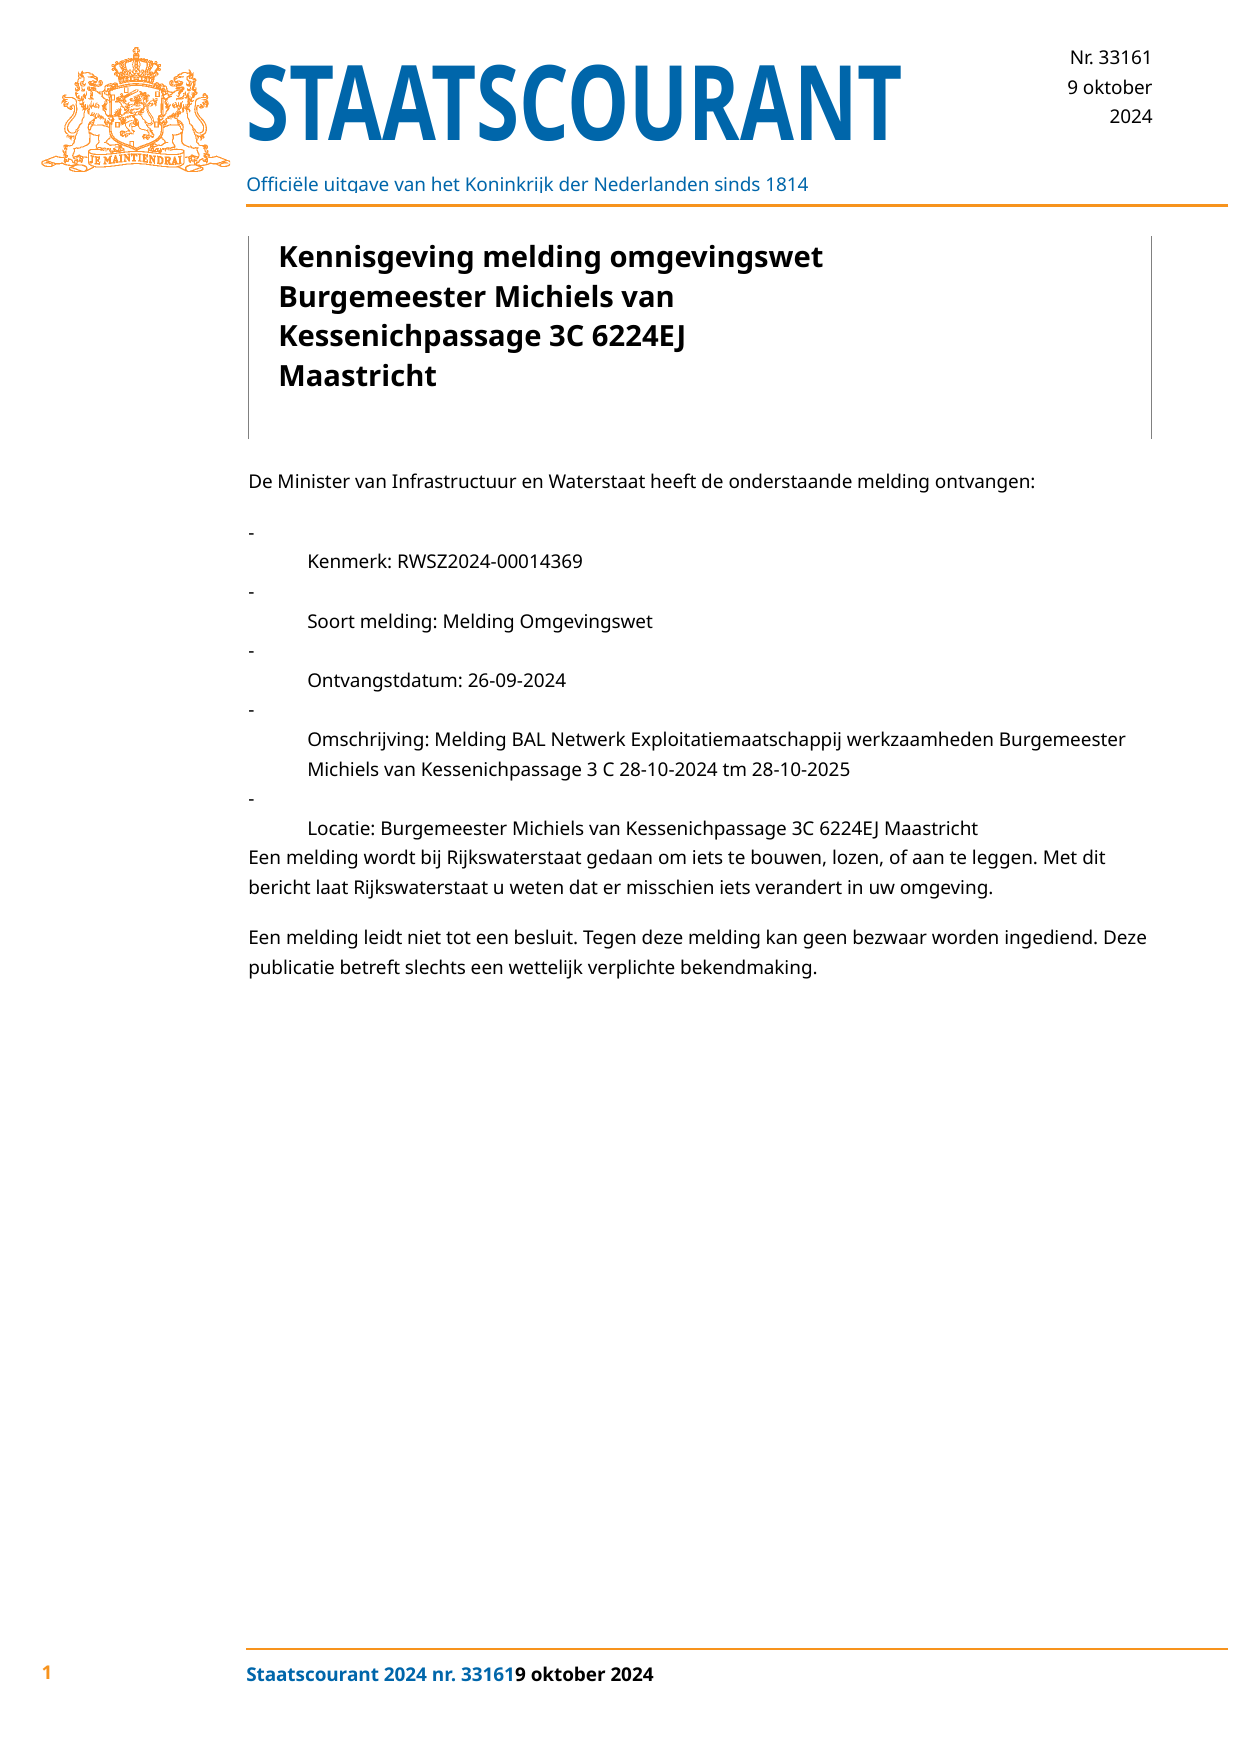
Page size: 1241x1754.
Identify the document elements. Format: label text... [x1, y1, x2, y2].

list Kenmerk: RWSZ2024-00014369 [248, 549, 1152, 574]
picture [41, 47, 231, 172]
list Locatie: Burgemeester Michiels van Kessenichpassage 3C 6224EJ Maastricht [248, 815, 1152, 841]
list Soort melding: Melding Omgevingswet [248, 608, 1152, 633]
table_header [850, 236, 912, 413]
list Omschrijving: Melding BAL Netwerk Exploitatiemaatschappij werkzaamheden Burgemeester Michiels van Kessenichpassage 3 C 28-10-2024 tm 28-10-2025 [248, 726, 1152, 781]
list Ontvangstdatum: 26-09-2024 [248, 667, 1152, 693]
picture [912, 236, 1090, 414]
text Een melding wordt bij Rijkswaterstaat gedaan om iets te bouwen, lozen, of aan te leggen. Met dit bericht laat Rijkswaterstaat u weten dat er misschien iets verandert in uw omgeving. [248, 844, 1152, 900]
table_header [850, 414, 1151, 439]
table_header [1090, 236, 1151, 413]
table_header Kennisgeving melding omgevingswet Burgemeester Michiels van Kessenichpassage 3C 6224EJ Maastricht [249, 236, 850, 439]
text De Minister van Infrastructuur en Waterstaat heeft de onderstaande melding ontvangen: [248, 469, 1152, 494]
text Een melding leidt niet tot een besluit. Tegen deze melding kan geen bezwaar worden ingediend. Deze publicatie betreft slechts een wettelijk verplichte bekendmaking. [248, 924, 1152, 980]
